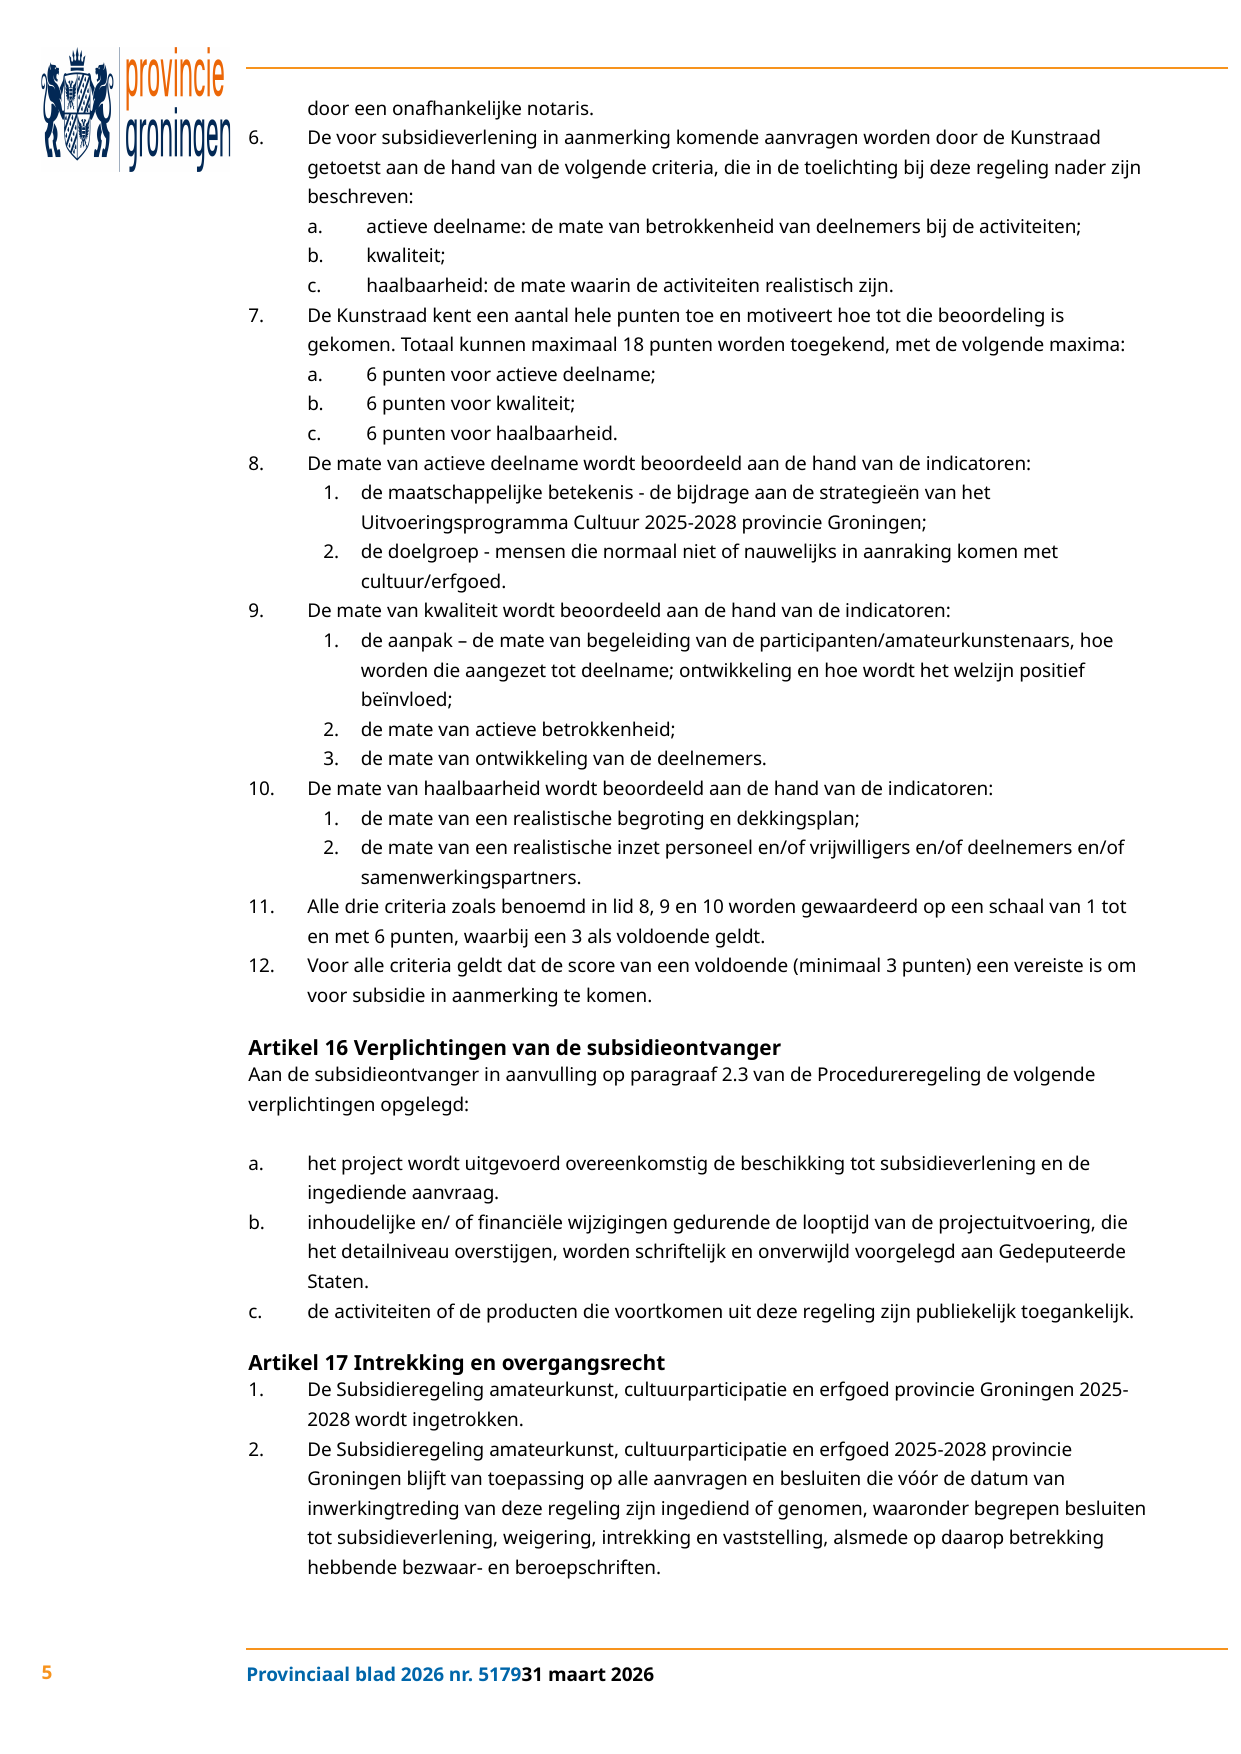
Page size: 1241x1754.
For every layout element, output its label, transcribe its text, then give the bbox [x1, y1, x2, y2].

list Alle drie criteria zoals benoemd in lid 8, 9 en 10 worden gewaardeerd op een schaal van 1 tot en met 6 punten, waarbij een 3 als voldoende geldt. [248, 893, 1152, 949]
list de aanpak – de mate van begeleiding van de participanten/amateurkunstenaars, hoe worden die aangezet tot deelname; ontwikkeling en hoe wordt het welzijn positief beïnvloed; [323, 627, 1152, 712]
list 6 punten voor kwaliteit; [307, 391, 1152, 416]
text Artikel 17 Intrekking en overgangsrecht [248, 1348, 1152, 1377]
list De mate van actieve deelname wordt beoordeeld aan de hand van de indicatoren: [248, 450, 1152, 476]
list de mate van ontwikkeling van de deelnemers. [323, 746, 1152, 771]
list De Kunstraad kent een aantal hele punten toe en motiveert hoe tot die beoordeling is gekomen. Totaal kunnen maximaal 18 punten worden toegekend, met de volgende maxima: [248, 302, 1152, 357]
list De Subsidieregeling amateurkunst, cultuurparticipatie en erfgoed 2025-2028 provincie Groningen blijft van toepassing op alle aanvragen en besluiten die vóór de datum van inwerkingtreding van deze regeling zijn ingediend of genomen, waaronder begrepen besluiten tot subsidieverlening, weigering, intrekking en vaststelling, alsmede op daarop betrekking hebbende bezwaar- en beroepschriften. [248, 1436, 1152, 1580]
list actieve deelname: de mate van betrokkenheid van deelnemers bij de activiteiten; [307, 213, 1152, 239]
list De voor subsidieverlening in aanmerking komende aanvragen worden door de Kunstraad getoetst aan de hand van de volgende criteria, die in de toelichting bij deze regeling nader zijn beschreven: [248, 124, 1152, 209]
list kwaliteit; [307, 243, 1152, 268]
list De mate van kwaliteit wordt beoordeeld aan de hand van de indicatoren: [248, 598, 1152, 623]
list de mate van een realistische inzet personeel en/of vrijwilligers en/of deelnemers en/of samenwerkingspartners. [323, 834, 1152, 890]
list De mate van haalbaarheid wordt beoordeeld aan de hand van de indicatoren: [248, 775, 1152, 801]
list inhoudelijke en/ of financiële wijzigingen gedurende de looptijd van de projectuitvoering, die het detailniveau overstijgen, worden schriftelijk en onverwijld voorgelegd aan Gedeputeerde Staten. [248, 1209, 1152, 1294]
list De Subsidieregeling amateurkunst, cultuurparticipatie en erfgoed provincie Groningen 2025-2028 wordt ingetrokken. [248, 1377, 1152, 1432]
picture [41, 47, 231, 172]
list 6 punten voor actieve deelname; [307, 361, 1152, 387]
text Aan de subsidieontvanger in aanvulling op paragraaf 2.3 van de Procedureregeling de volgende verplichtingen opgelegd: [248, 1061, 1152, 1116]
list haalbaarheid: de mate waarin de activiteiten realistisch zijn. [307, 272, 1152, 298]
list 6 punten voor haalbaarheid. [307, 420, 1152, 446]
list door een onafhankelijke notaris. [248, 95, 1152, 121]
list de mate van een realistische begroting en dekkingsplan; [323, 805, 1152, 831]
text Artikel 16 Verplichtingen van de subsidieontvanger [248, 1033, 1152, 1061]
list de activiteiten of de producten die voortkomen uit deze regeling zijn publiekelijk toegankelijk. [248, 1298, 1152, 1323]
list de maatschappelijke betekenis - de bijdrage aan de strategieën van het Uitvoeringsprogramma Cultuur 2025-2028 provincie Groningen; [323, 479, 1152, 535]
list Voor alle criteria geldt dat de score van een voldoende (minimaal 3 punten) een vereiste is om voor subsidie in aanmerking te komen. [248, 953, 1152, 1008]
list de mate van actieve betrokkenheid; [323, 716, 1152, 742]
list de doelgroep - mensen die normaal niet of nauwelijks in aanraking komen met cultuur/erfgoed. [323, 538, 1152, 594]
list het project wordt uitgevoerd overeenkomstig de beschikking tot subsidieverlening en de ingediende aanvraag. [248, 1150, 1152, 1205]
